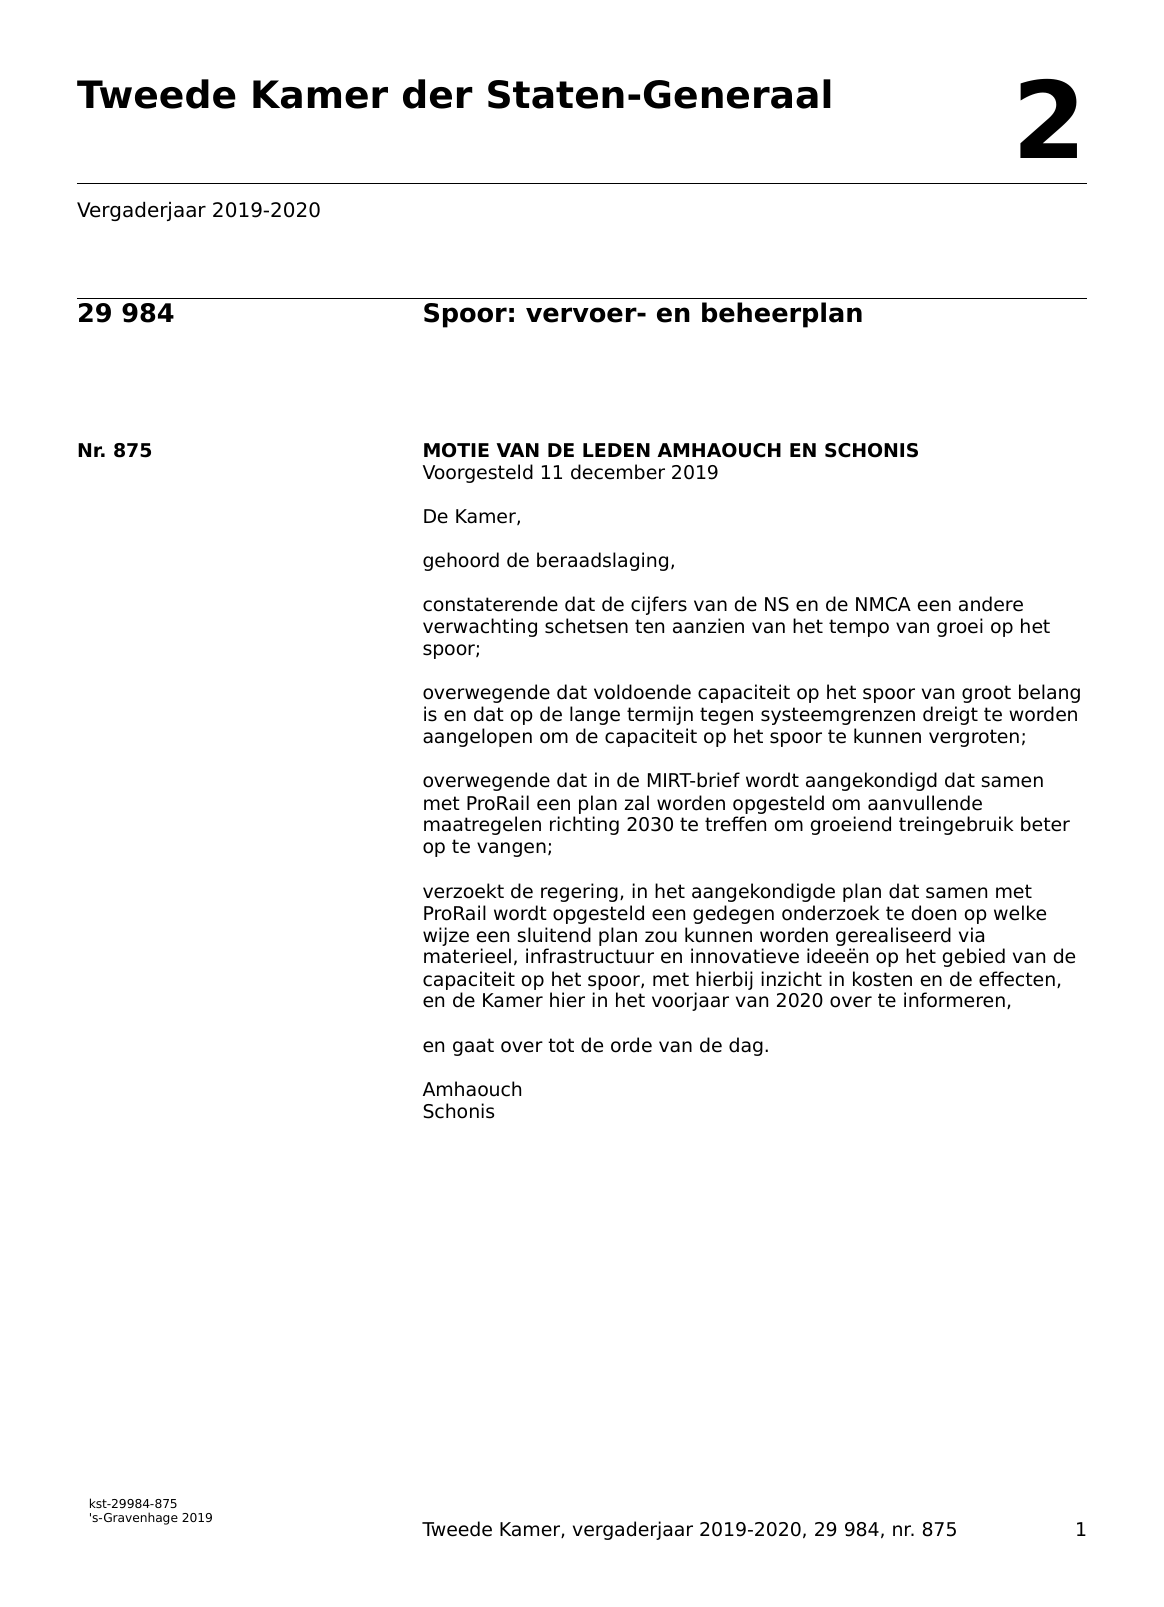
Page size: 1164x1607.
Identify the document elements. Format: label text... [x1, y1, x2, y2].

text kst-29984-875 [88, 1497, 323, 1511]
table_cell Vergaderjaar 2019-2020 [77, 184, 1087, 298]
text overwegende dat voldoende capaciteit op het spoor van groot belang is en dat op de lange termijn tegen systeemgrenzen dreigt te worden aangelopen om de capaciteit op het spoor te kunnen vergroten; [422, 682, 1087, 748]
text en gaat over tot de orde van de dag. [422, 1034, 1087, 1057]
text Voorgesteld 11 december 2019 [422, 462, 1087, 484]
text constaterende dat de cijfers van de NS en de NMCA een andere verwachting schetsen ten aanzien van het tempo van groei op het spoor; [422, 594, 1087, 660]
text gehoord de beraadslaging, [422, 550, 1087, 572]
table_header 2 [886, 59, 1087, 183]
text verzoekt de regering, in het aangekondigde plan dat samen met ProRail wordt opgesteld een gedegen onderzoek te doen op welke wijze een sluitend plan zou kunnen worden gerealiseerd via materieel, infrastructuur en innovatieve ideeën op het gebied van de capaciteit op het spoor, met hierbij inzicht in kosten en de effecten, en de Kamer hier in het voorjaar van 2020 over te informeren, [422, 881, 1087, 1012]
text Schonis [422, 1101, 1087, 1123]
text 's-Gravenhage 2019 [88, 1511, 323, 1525]
table_header Tweede Kamer der Staten-Generaal [77, 59, 886, 183]
text overwegende dat in de MIRT-brief wordt aangekondigd dat samen met ProRail een plan zal worden opgesteld om aanvullende maatregelen richting 2030 te treffen om groeiend treingebruik beter op te vangen; [422, 770, 1087, 858]
subtitle Nr. 875 MOTIE VAN DE LEDEN AMHAOUCH EN SCHONIS [77, 440, 1087, 462]
text De Kamer, [422, 506, 1087, 528]
subtitle 29 984 Spoor: vervoer- en beheerplan [77, 299, 1087, 329]
text Amhaouch [422, 1079, 1087, 1101]
